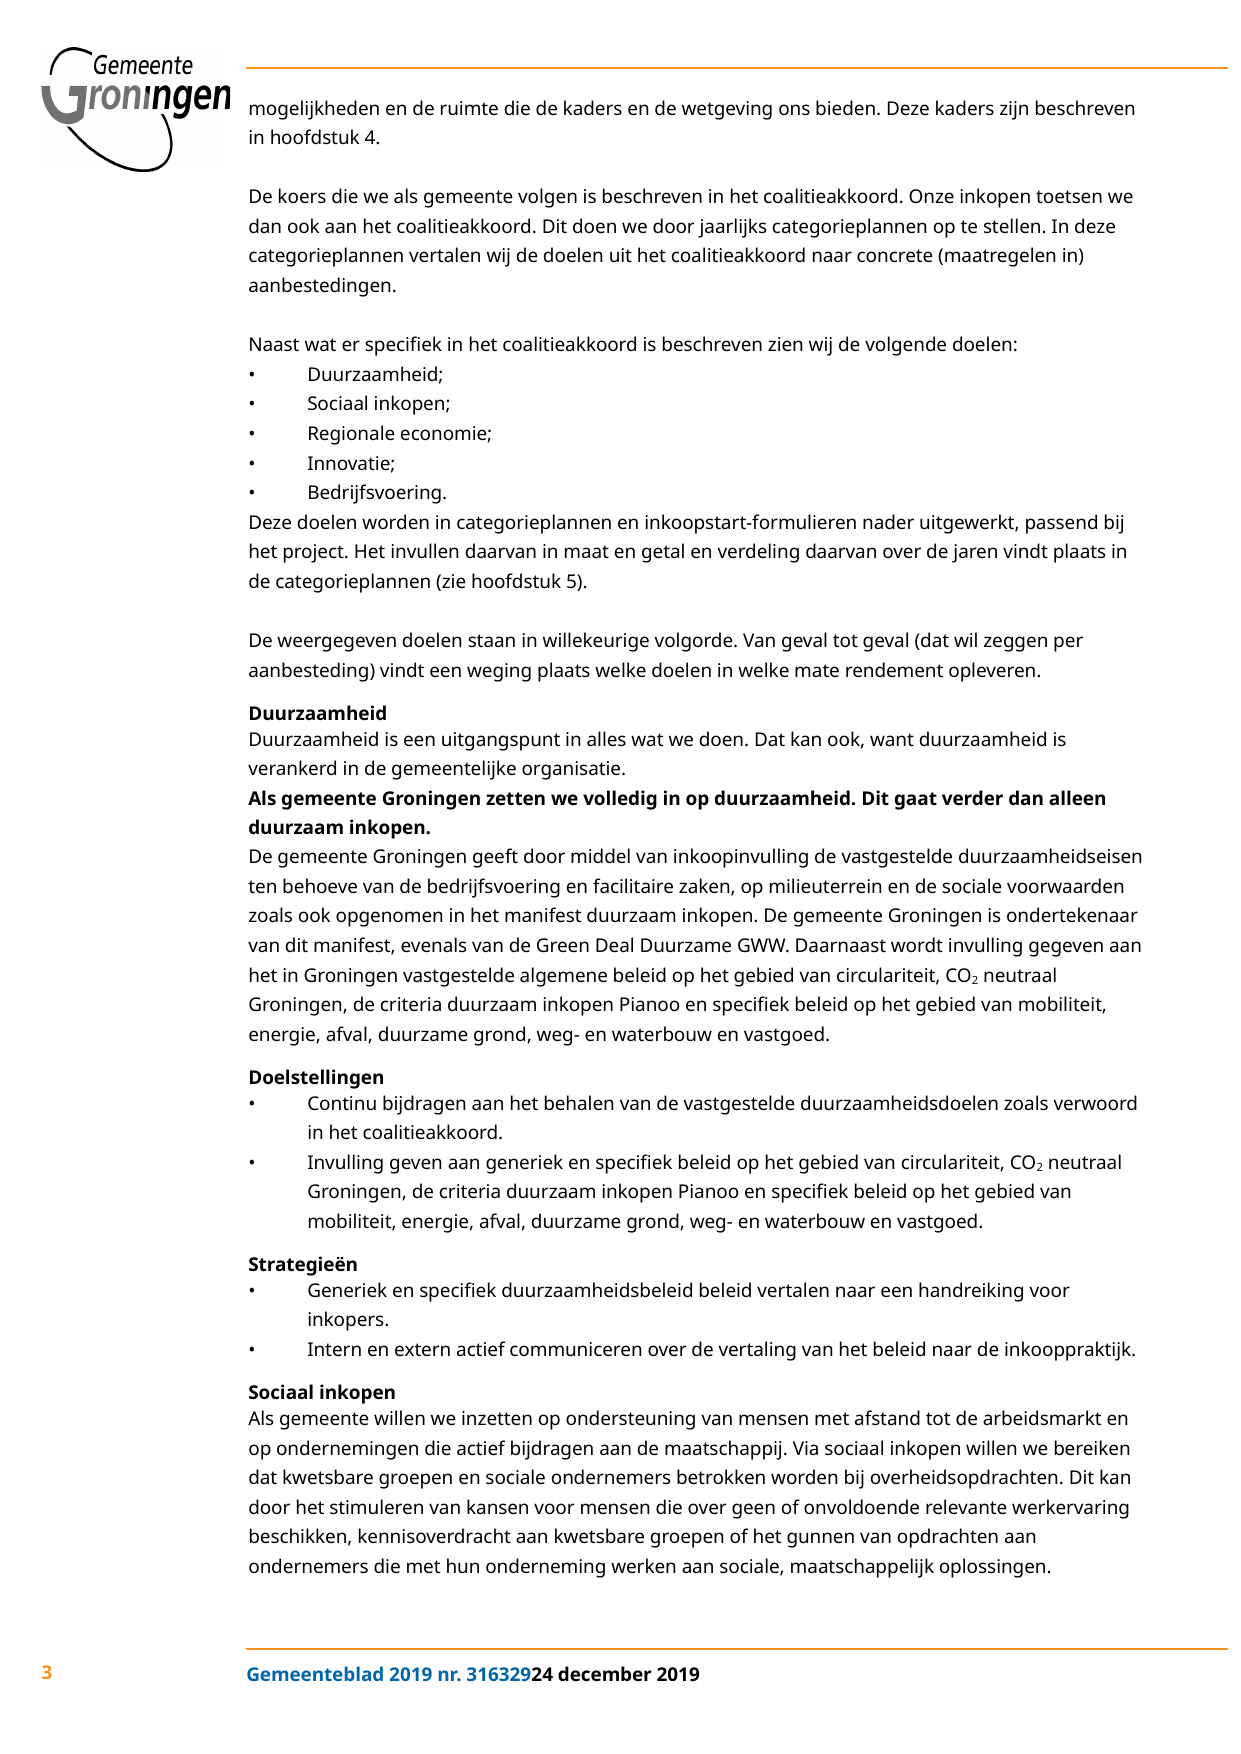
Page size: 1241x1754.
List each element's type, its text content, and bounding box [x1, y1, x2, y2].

text Duurzaamheid [248, 700, 1152, 726]
list Bedrijfsvoering. [248, 479, 1152, 505]
text De weergegeven doelen staan in willekeurige volgorde. Van geval tot geval (dat wil zeggen per aanbesteding) vindt een weging plaats welke doelen in welke mate rendement opleveren. [248, 627, 1152, 683]
text Duurzaamheid is een uitgangspunt in alles wat we doen. Dat kan ook, want duurzaamheid is verankerd in de gemeentelijke organisatie. [248, 726, 1152, 781]
text Doelstellingen [248, 1064, 1152, 1090]
text mogelijkheden en de ruimte die de kaders en de wetgeving ons bieden. Deze kaders zijn beschreven in hoofdstuk 4. [248, 95, 1152, 150]
list Duurzaamheid; [248, 361, 1152, 387]
text De koers die we als gemeente volgen is beschreven in het coalitieakkoord. Onze inkopen toetsen we dan ook aan het coalitieakkoord. Dit doen we door jaarlijks categorieplannen op te stellen. In deze categorieplannen vertalen wij de doelen uit het coalitieakkoord naar concrete (maatregelen in) aanbestedingen. [248, 183, 1152, 298]
table_header Als gemeente Groningen zetten we volledig in op duurzaamheid. Dit gaat verder dan alleen duurzaam inkopen. [248, 785, 1152, 840]
list Generiek en specifiek duurzaamheidsbeleid beleid vertalen naar een handreiking voor inkopers. [248, 1277, 1152, 1332]
text Strategieën [248, 1251, 1152, 1277]
list Invulling geven aan generiek en specifiek beleid op het gebied van circulariteit, CO2 neutraal Groningen, de criteria duurzaam inkopen Pianoo en specifiek beleid op het gebied van mobiliteit, energie, afval, duurzame grond, weg- en waterbouw en vastgoed. [248, 1149, 1152, 1234]
list Regionale economie; [248, 420, 1152, 446]
text De gemeente Groningen geeft door middel van inkoopinvulling de vastgestelde duurzaamheidseisen ten behoeve van de bedrijfsvoering en facilitaire zaken, op milieuterrein en de sociale voorwaarden zoals ook opgenomen in het manifest duurzaam inkopen. De gemeente Groningen is ondertekenaar van dit manifest, evenals van de Green Deal Duurzame GWW. Daarnaast wordt invulling gegeven aan het in Groningen vastgestelde algemene beleid op het gebied van circulariteit, CO2 neutraal Groningen, de criteria duurzaam inkopen Pianoo en specifiek beleid op het gebied van mobiliteit, energie, afval, duurzame grond, weg- en waterbouw en vastgoed. [248, 843, 1152, 1047]
picture [41, 47, 231, 172]
text Als gemeente willen we inzetten op ondersteuning van mensen met afstand tot de arbeidsmarkt en op ondernemingen die actief bijdragen aan de maatschappij. Via sociaal inkopen willen we bereiken dat kwetsbare groepen en sociale ondernemers betrokken worden bij overheidsopdrachten. Dit kan door het stimuleren van kansen voor mensen die over geen of onvoldoende relevante werkervaring beschikken, kennisoverdracht aan kwetsbare groepen of het gunnen van opdrachten aan ondernemers die met hun onderneming werken aan sociale, maatschappelijk oplossingen. [248, 1405, 1152, 1579]
text Deze doelen worden in categorieplannen en inkoopstart-formulieren nader uitgewerkt, passend bij het project. Het invullen daarvan in maat en getal en verdeling daarvan over de jaren vindt plaats in de categorieplannen (zie hoofdstuk 5). [248, 509, 1152, 594]
list Intern en extern actief communiceren over de vertaling van het beleid naar de inkooppraktijk. [248, 1336, 1152, 1362]
text Naast wat er specifiek in het coalitieakkoord is beschreven zien wij de volgende doelen: [248, 331, 1152, 357]
list Continu bijdragen aan het behalen van de vastgestelde duurzaamheidsdoelen zoals verwoord in het coalitieakkoord. [248, 1090, 1152, 1145]
list Innovatie; [248, 450, 1152, 476]
text Sociaal inkopen [248, 1379, 1152, 1405]
list Sociaal inkopen; [248, 391, 1152, 416]
